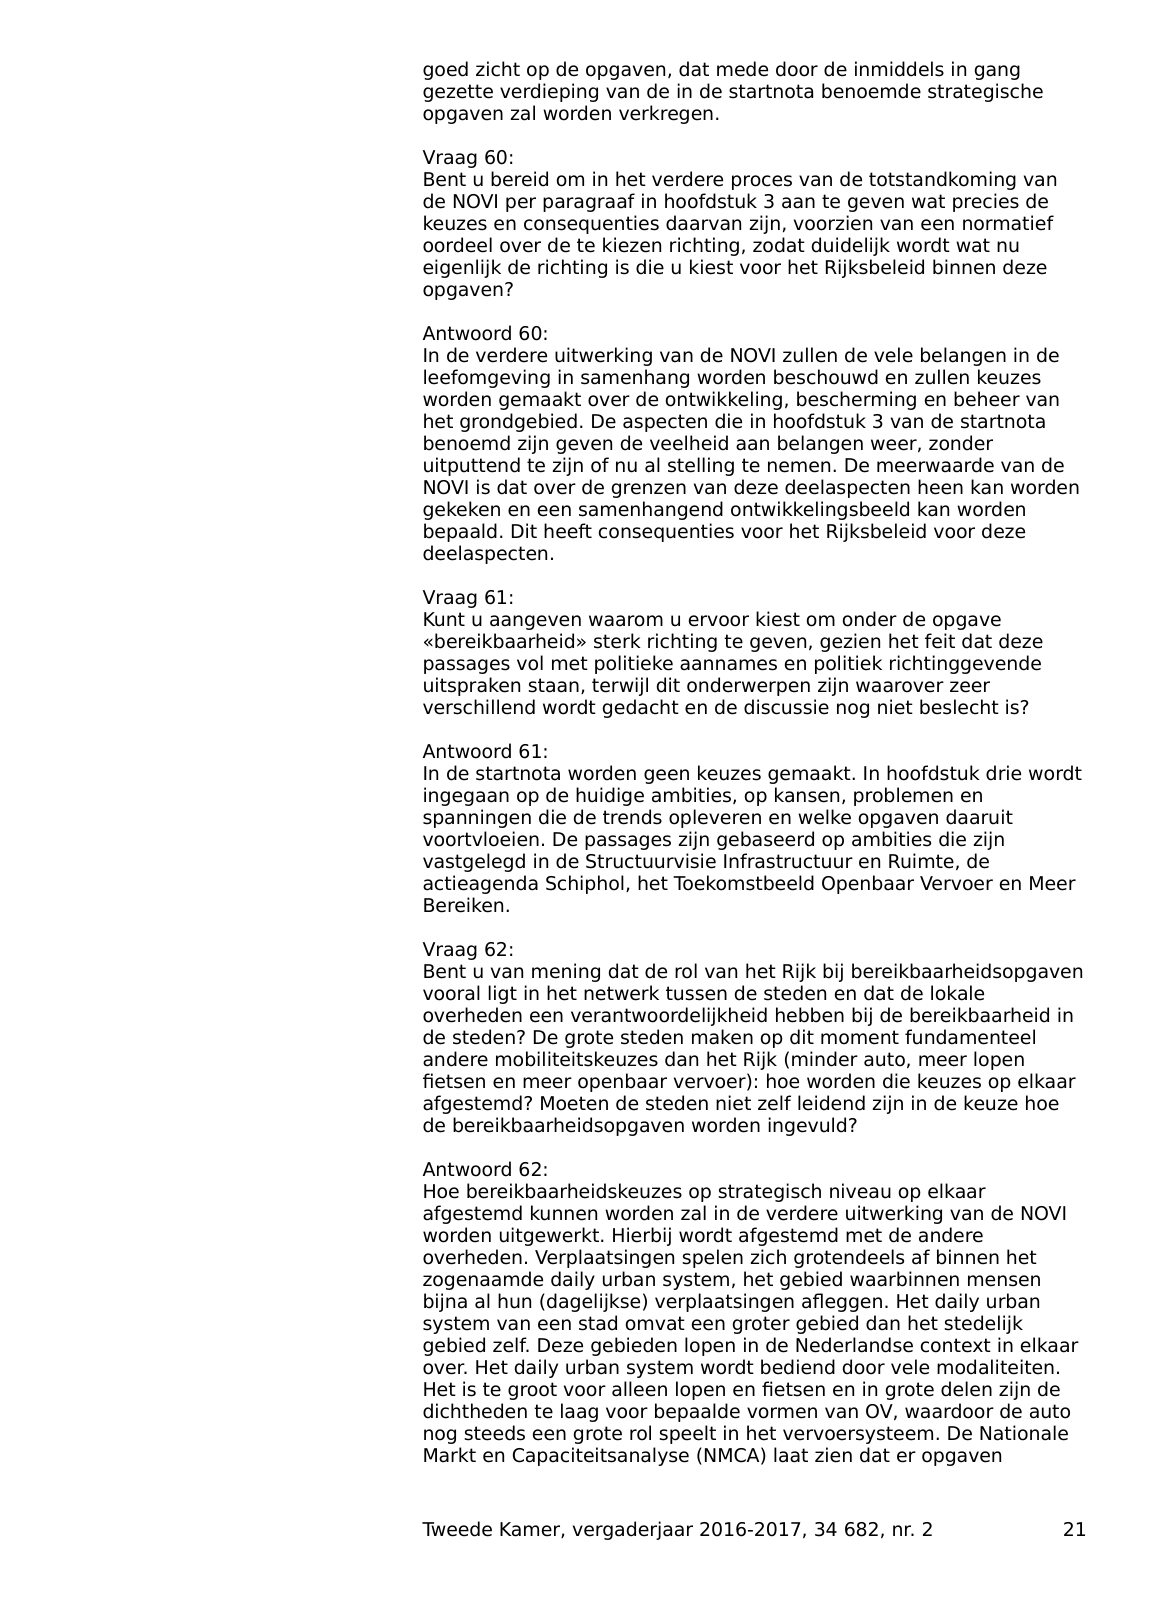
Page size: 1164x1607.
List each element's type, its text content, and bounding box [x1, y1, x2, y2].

text Antwoord 61: [422, 741, 1087, 763]
text Vraag 62: [422, 939, 1087, 961]
text In de startnota worden geen keuzes gemaakt. In hoofdstuk drie wordt ingegaan op de huidige ambities, op kansen, problemen en spanningen die de trends opleveren en welke opgaven daaruit voortvloeien. De passages zijn gebaseerd op ambities die zijn vastgelegd in de Structuurvisie Infrastructuur en Ruimte, de actieagenda Schiphol, het Toekomstbeeld Openbaar Vervoer en Meer Bereiken. [422, 763, 1087, 917]
text Bent u van mening dat de rol van het Rijk bij bereikbaarheidsopgaven vooral ligt in het netwerk tussen de steden en dat de lokale overheden een verantwoordelijkheid hebben bij de bereikbaarheid in de steden? De grote steden maken op dit moment fundamenteel andere mobiliteitskeuzes dan het Rijk (minder auto, meer lopen fietsen en meer openbaar vervoer): hoe worden die keuzes op elkaar afgestemd? Moeten de steden niet zelf leidend zijn in de keuze hoe de bereikbaarheidsopgaven worden ingevuld? [422, 961, 1087, 1137]
text In de verdere uitwerking van de NOVI zullen de vele belangen in de leefomgeving in samenhang worden beschouwd en zullen keuzes worden gemaakt over de ontwikkeling, bescherming en beheer van het grondgebied. De aspecten die in hoofdstuk 3 van de startnota benoemd zijn geven de veelheid aan belangen weer, zonder uitputtend te zijn of nu al stelling te nemen. De meerwaarde van de NOVI is dat over de grenzen van deze deelaspecten heen kan worden gekeken en een samenhangend ontwikkelingsbeeld kan worden bepaald. Dit heeft consequenties voor het Rijksbeleid voor deze deelaspecten. [422, 345, 1087, 565]
text Hoe bereikbaarheidskeuzes op strategisch niveau op elkaar afgestemd kunnen worden zal in de verdere uitwerking van de NOVI worden uitgewerkt. Hierbij wordt afgestemd met de andere overheden. Verplaatsingen spelen zich grotendeels af binnen het zogenaamde daily urban system, het gebied waarbinnen mensen bijna al hun (dagelijkse) verplaatsingen afleggen. Het daily urban system van een stad omvat een groter gebied dan het stedelijk gebied zelf. Deze gebieden lopen in de Nederlandse context in elkaar over. Het daily urban system wordt bediend door vele modaliteiten. Het is te groot voor alleen lopen en fietsen en in grote delen zijn de dichtheden te laag voor bepaalde vormen van OV, waardoor de auto nog steeds een grote rol speelt in het vervoersysteem. De Nationale Markt en Capaciteitsanalyse (NMCA) laat zien dat er opgaven [422, 1181, 1087, 1467]
text Kunt u aangeven waarom u ervoor kiest om onder de opgave «bereikbaarheid» sterk richting te geven, gezien het feit dat deze passages vol met politieke aannames en politiek richtinggevende uitspraken staan, terwijl dit onderwerpen zijn waarover zeer verschillend wordt gedacht en de discussie nog niet beslecht is? [422, 609, 1087, 719]
text Vraag 61: [422, 587, 1087, 609]
text Vraag 60: [422, 147, 1087, 169]
text goed zicht op de opgaven, dat mede door de inmiddels in gang gezette verdieping van de in de startnota benoemde strategische opgaven zal worden verkregen. [422, 59, 1087, 125]
text Antwoord 60: [422, 323, 1087, 345]
text Bent u bereid om in het verdere proces van de totstandkoming van de NOVI per paragraaf in hoofdstuk 3 aan te geven wat precies de keuzes en consequenties daarvan zijn, voorzien van een normatief oordeel over de te kiezen richting, zodat duidelijk wordt wat nu eigenlijk de richting is die u kiest voor het Rijksbeleid binnen deze opgaven? [422, 169, 1087, 301]
text Antwoord 62: [422, 1159, 1087, 1181]
